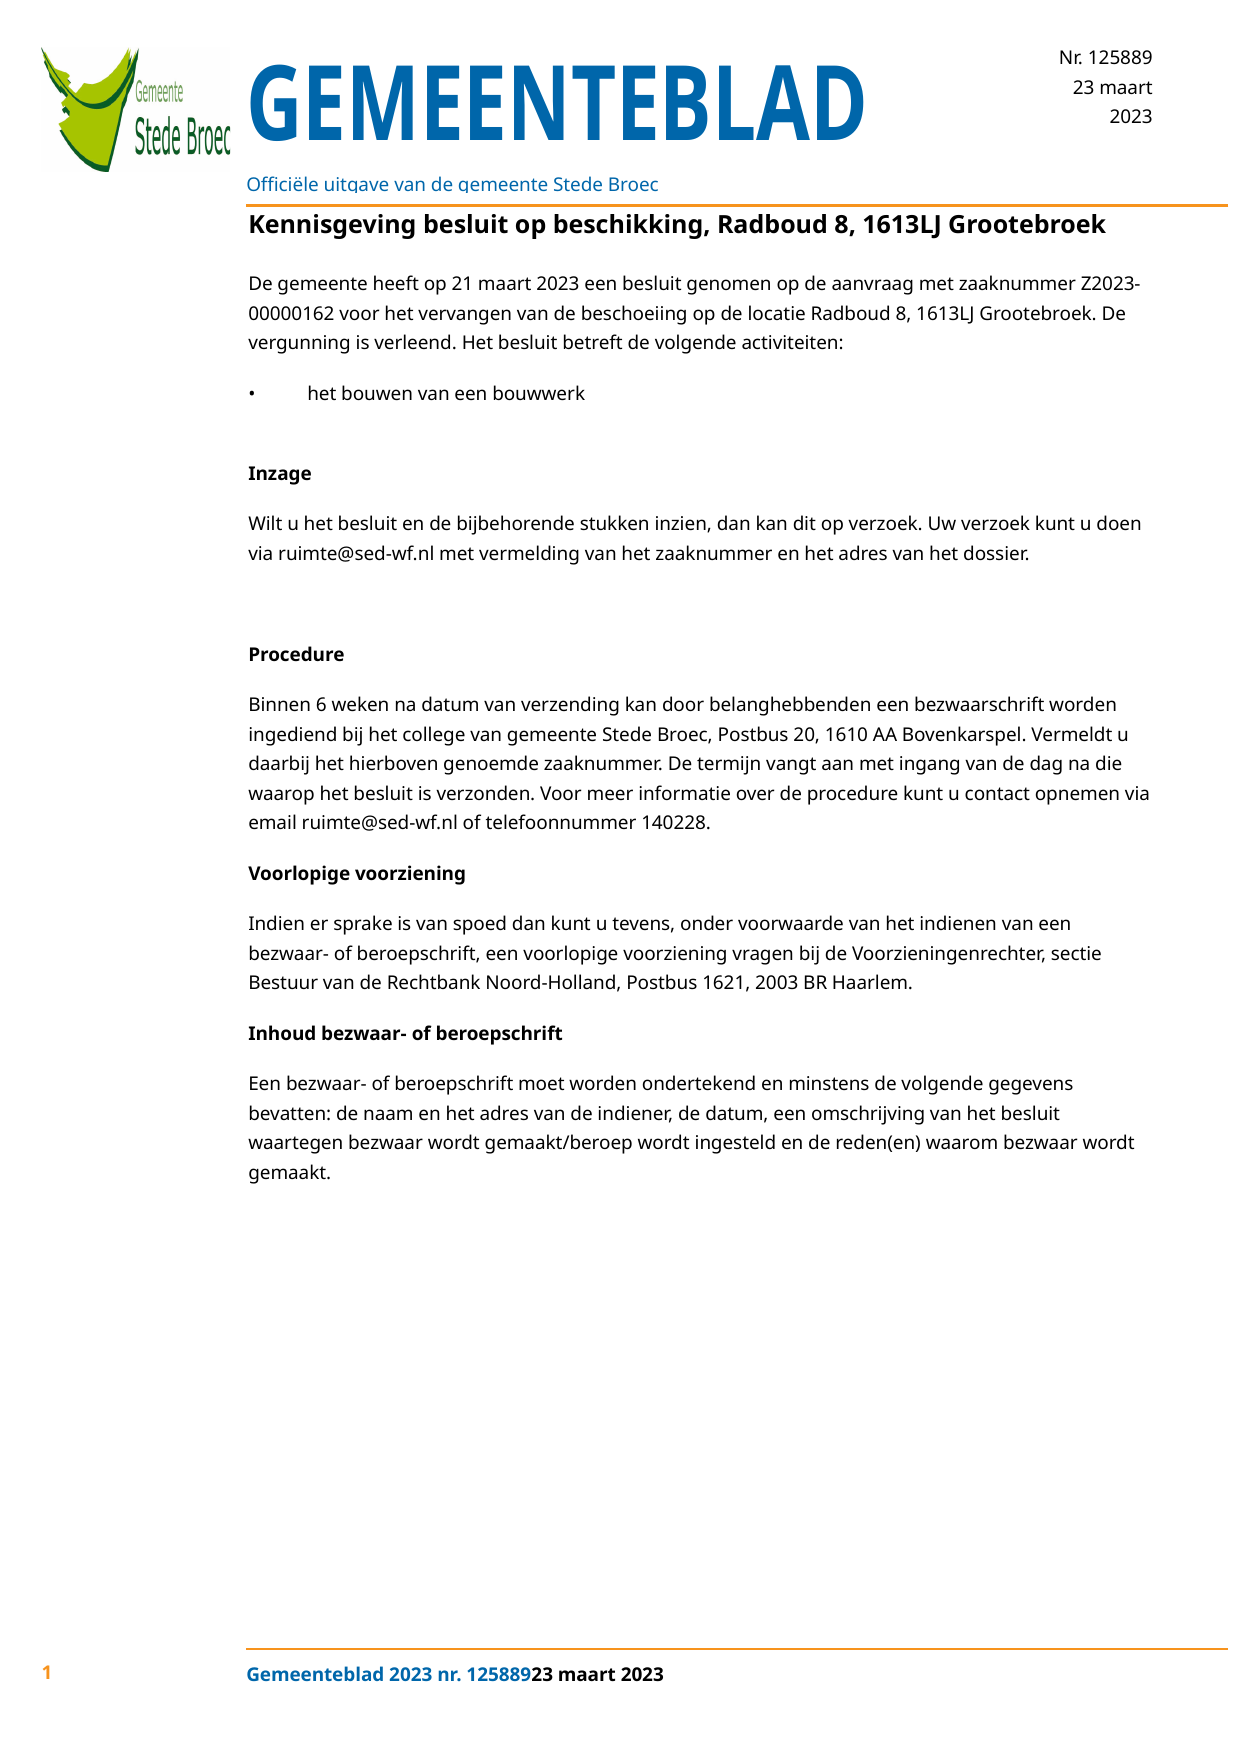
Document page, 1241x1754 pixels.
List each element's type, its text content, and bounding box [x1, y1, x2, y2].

text Voorlopige voorziening [248, 860, 1152, 886]
text Binnen 6 weken na datum van verzending kan door belanghebbenden een bezwaarschrift worden ingediend bij het college van gemeente Stede Broec, Postbus 20, 1610 AA Bovenkarspel. Vermeldt u daarbij het hierboven genoemde zaaknummer. De termijn vangt aan met ingang van de dag na die waarop het besluit is verzonden. Voor meer informatie over de procedure kunt u contact opnemen via email ruimte@sed-wf.nl of telefoonnummer 140228. [248, 691, 1152, 835]
text Inhoud bezwaar- of beroepschrift [248, 1020, 1152, 1046]
text Een bezwaar- of beroepschrift moet worden ondertekend en minstens de volgende gegevens bevatten: de naam en het adres van de indiener, de datum, een omschrijving van het besluit waartegen bezwaar wordt gemaakt/beroep wordt ingesteld en de reden(en) waarom bezwaar wordt gemaakt. [248, 1070, 1152, 1185]
text Inzage [248, 460, 1152, 486]
text De gemeente heeft op 21 maart 2023 een besluit genomen op de aanvraag met zaaknummer Z2023-00000162 voor het vervangen van de beschoeiing op de locatie Radboud 8, 1613LJ Grootebroek. De vergunning is verleend. Het besluit betreft de volgende activiteiten: [248, 270, 1152, 355]
picture [41, 47, 231, 172]
text Wilt u het besluit en de bijbehorende stukken inzien, dan kan dit op verzoek. Uw verzoek kunt u doen via ruimte@sed-wf.nl met vermelding van het zaaknummer en het adres van het dossier. [248, 510, 1152, 566]
list het bouwen van een bouwwerk [248, 380, 1152, 406]
text Kennisgeving besluit op beschikking, Radboud 8, 1613LJ Grootebroek [248, 207, 1152, 241]
text Procedure [248, 641, 1152, 666]
text Indien er sprake is van spoed dan kunt u tevens, onder voorwaarde van het indienen van een bezwaar- of beroepschrift, een voorlopige voorziening vragen bij de Voorzieningenrechter, sectie Bestuur van de Rechtbank Noord-Holland, Postbus 1621, 2003 BR Haarlem. [248, 910, 1152, 995]
